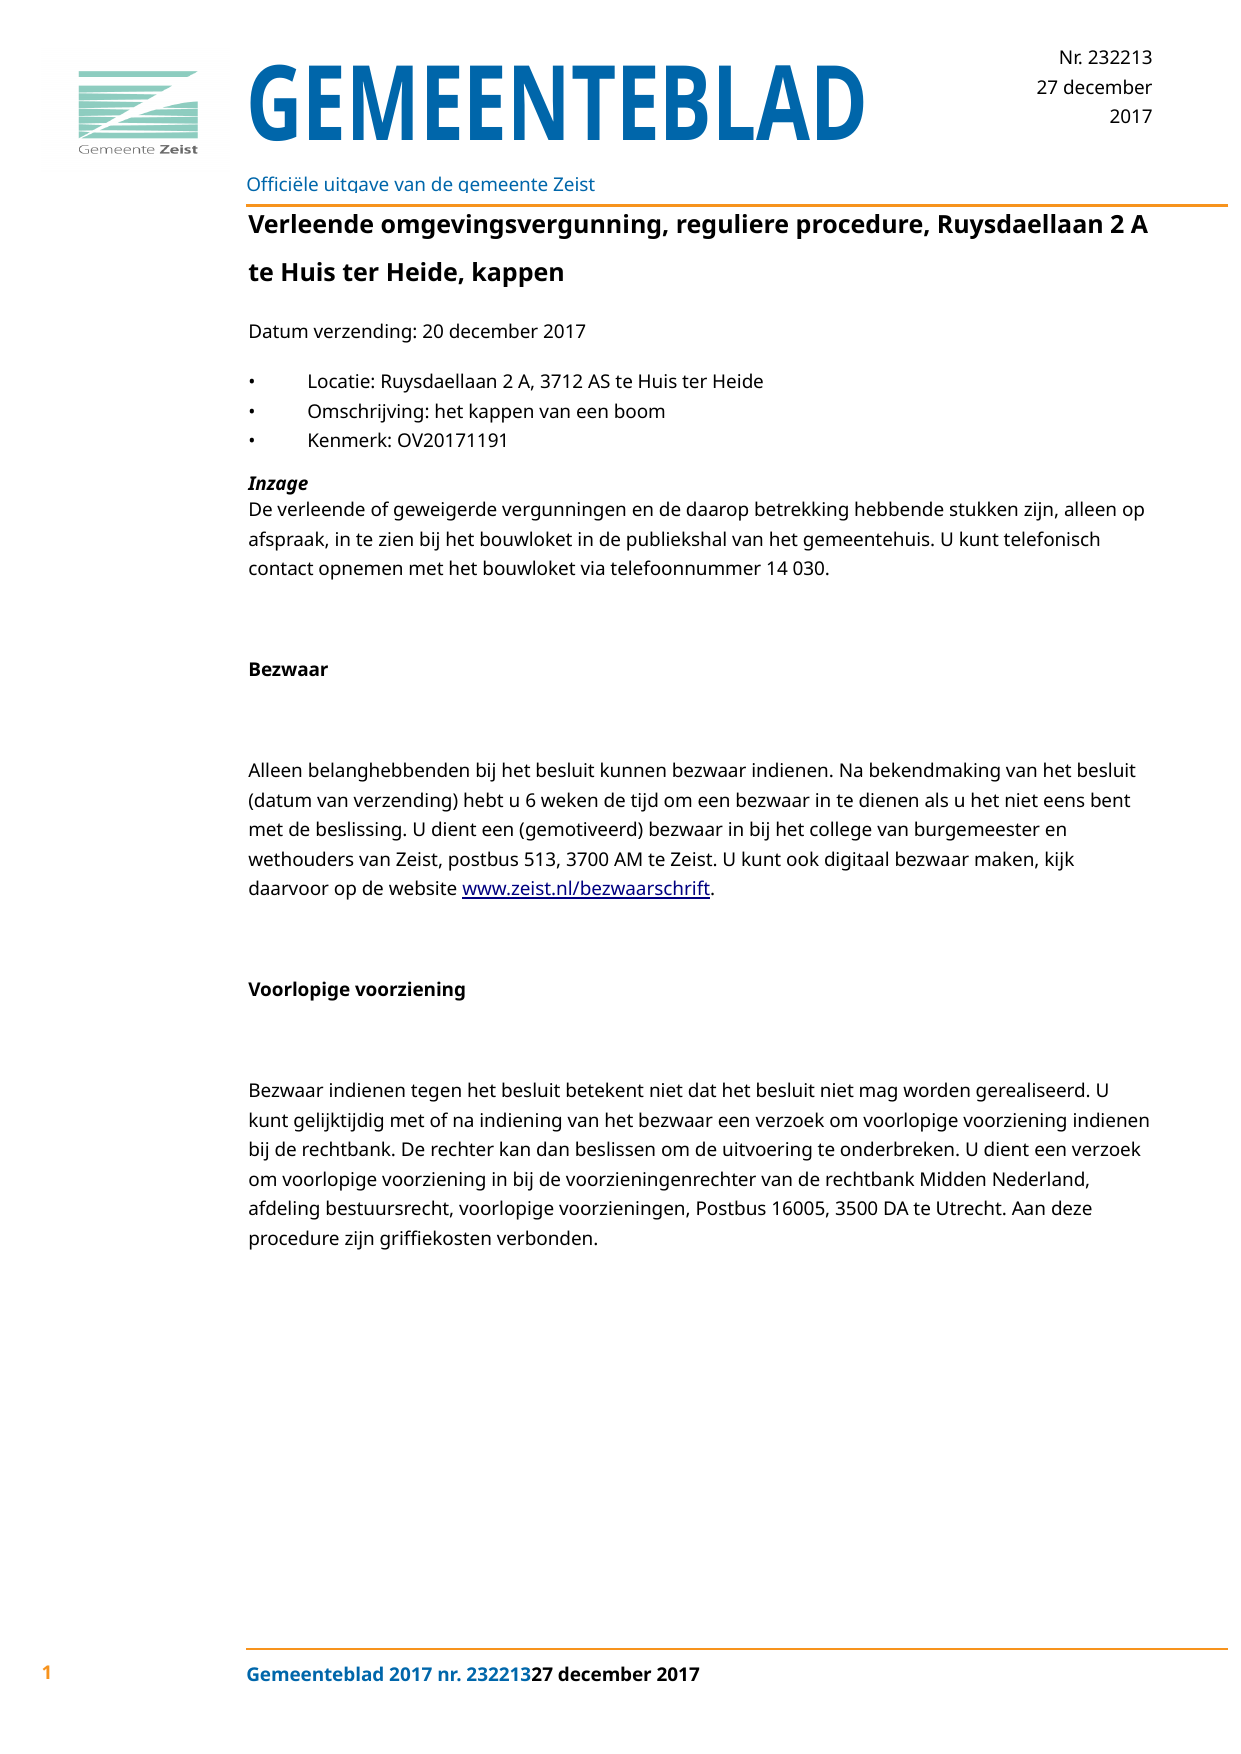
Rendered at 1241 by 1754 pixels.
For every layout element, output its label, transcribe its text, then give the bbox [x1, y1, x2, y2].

text Verleende omgevingsvergunning, reguliere procedure, Ruysdaellaan 2 A te Huis ter Heide, kappen [248, 207, 1152, 288]
list Kenmerk: OV20171191 [248, 427, 1152, 453]
text Inzage [248, 471, 1152, 496]
text Bezwaar indienen tegen het besluit betekent niet dat het besluit niet mag worden gerealiseerd. U kunt gelijktijdig met of na indiening van het bezwaar een verzoek om voorlopige voorziening indienen bij de rechtbank. De rechter kan dan beslissen om de uitvoering te onderbreken. U dient een verzoek om voorlopige voorziening in bij de voorzieningenrechter van de rechtbank Midden Nederland, afdeling bestuursrecht, voorlopige voorzieningen, Postbus 16005, 3500 DA te Utrecht. Aan deze procedure zijn griffiekosten verbonden. [248, 1077, 1152, 1251]
text De verleende of geweigerde vergunningen en de daarop betrekking hebbende stukken zijn, alleen op afspraak, in te zien bij het bouwloket in de publiekshal van het gemeentehuis. U kunt telefonisch contact opnemen met het bouwloket via telefoonnummer 14 030. [248, 496, 1152, 581]
text Bezwaar [248, 656, 1152, 682]
picture [41, 47, 231, 172]
list Locatie: Ruysdaellaan 2 A, 3712 AS te Huis ter Heide [248, 368, 1152, 394]
text Alleen belanghebbenden bij het besluit kunnen bezwaar indienen. Na bekendmaking van het besluit (datum van verzending) hebt u 6 weken de tijd om een bezwaar in te dienen als u het niet eens bent met de beslissing. U dient een (gemotiveerd) bezwaar in bij het college van burgemeester en wethouders van Zeist, postbus 513, 3700 AM te Zeist. U kunt ook digitaal bezwaar maken, kijk daarvoor op de website www.zeist.nl/bezwaarschrift. [248, 757, 1152, 901]
text Voorlopige voorziening [248, 976, 1152, 1002]
list Omschrijving: het kappen van een boom [248, 398, 1152, 424]
text Datum verzending: 20 december 2017 [248, 318, 1152, 344]
